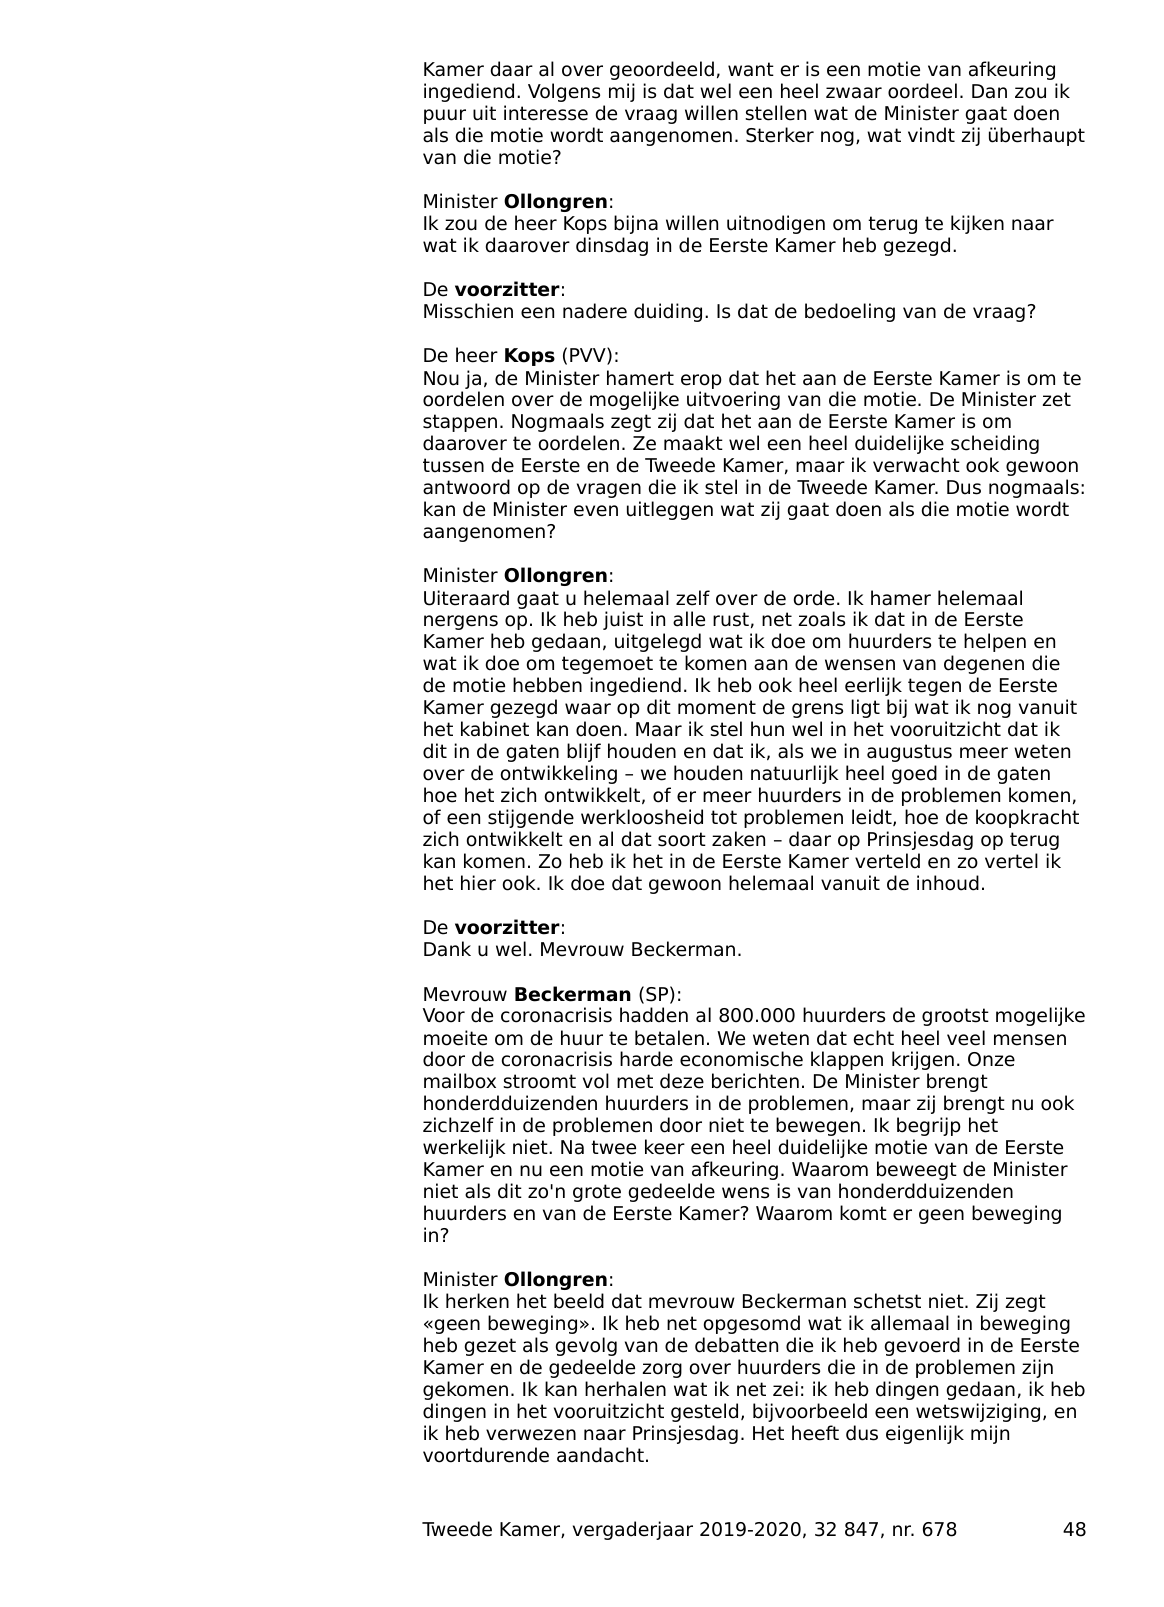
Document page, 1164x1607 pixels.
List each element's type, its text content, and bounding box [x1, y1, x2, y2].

text Minister Ollongren: [422, 565, 1087, 587]
text Nou ja, de Minister hamert erop dat het aan de Eerste Kamer is om te oordelen over de mogelijke uitvoering van die motie. De Minister zet stappen. Nogmaals zegt zij dat het aan de Eerste Kamer is om daarover te oordelen. Ze maakt wel een heel duidelijke scheiding tussen de Eerste en de Tweede Kamer, maar ik verwacht ook gewoon antwoord op de vragen die ik stel in de Tweede Kamer. Dus nogmaals: kan de Minister even uitleggen wat zij gaat doen als die motie wordt aangenomen? [422, 367, 1087, 543]
text De heer Kops (PVV): [422, 345, 1087, 367]
text Kamer daar al over geoordeeld, want er is een motie van afkeuring ingediend. Volgens mij is dat wel een heel zwaar oordeel. Dan zou ik puur uit interesse de vraag willen stellen wat de Minister gaat doen als die motie wordt aangenomen. Sterker nog, wat vindt zij überhaupt van die motie? [422, 59, 1087, 169]
text Misschien een nadere duiding. Is dat de bedoeling van de vraag? [422, 301, 1087, 323]
text De voorzitter: [422, 917, 1087, 939]
text Dank u wel. Mevrouw Beckerman. [422, 939, 1087, 961]
text Minister Ollongren: [422, 191, 1087, 213]
text Ik herken het beeld dat mevrouw Beckerman schetst niet. Zij zegt «geen beweging». Ik heb net opgesomd wat ik allemaal in beweging heb gezet als gevolg van de debatten die ik heb gevoerd in de Eerste Kamer en de gedeelde zorg over huurders die in de problemen zijn gekomen. Ik kan herhalen wat ik net zei: ik heb dingen gedaan, ik heb dingen in het vooruitzicht gesteld, bijvoorbeeld een wetswijziging, en ik heb verwezen naar Prinsjesdag. Het heeft dus eigenlijk mijn voortdurende aandacht. [422, 1291, 1087, 1467]
text Minister Ollongren: [422, 1269, 1087, 1291]
text De voorzitter: [422, 279, 1087, 301]
text Ik zou de heer Kops bijna willen uitnodigen om terug te kijken naar wat ik daarover dinsdag in de Eerste Kamer heb gezegd. [422, 213, 1087, 257]
text Mevrouw Beckerman (SP): [422, 983, 1087, 1005]
text Voor de coronacrisis hadden al 800.000 huurders de grootst mogelijke moeite om de huur te betalen. We weten dat echt heel veel mensen door de coronacrisis harde economische klappen krijgen. Onze mailbox stroomt vol met deze berichten. De Minister brengt honderdduizenden huurders in de problemen, maar zij brengt nu ook zichzelf in de problemen door niet te bewegen. Ik begrijp het werkelijk niet. Na twee keer een heel duidelijke motie van de Eerste Kamer en nu een motie van afkeuring. Waarom beweegt de Minister niet als dit zo'n grote gedeelde wens is van honderdduizenden huurders en van de Eerste Kamer? Waarom komt er geen beweging in? [422, 1005, 1087, 1247]
text Uiteraard gaat u helemaal zelf over de orde. Ik hamer helemaal nergens op. Ik heb juist in alle rust, net zoals ik dat in de Eerste Kamer heb gedaan, uitgelegd wat ik doe om huurders te helpen en wat ik doe om tegemoet te komen aan de wensen van degenen die de motie hebben ingediend. Ik heb ook heel eerlijk tegen de Eerste Kamer gezegd waar op dit moment de grens ligt bij wat ik nog vanuit het kabinet kan doen. Maar ik stel hun wel in het vooruitzicht dat ik dit in de gaten blijf houden en dat ik, als we in augustus meer weten over de ontwikkeling – we houden natuurlijk heel goed in de gaten hoe het zich ontwikkelt, of er meer huurders in de problemen komen, of een stijgende werkloosheid tot problemen leidt, hoe de koopkracht zich ontwikkelt en al dat soort zaken – daar op Prinsjesdag op terug kan komen. Zo heb ik het in de Eerste Kamer verteld en zo vertel ik het hier ook. Ik doe dat gewoon helemaal vanuit de inhoud. [422, 587, 1087, 895]
